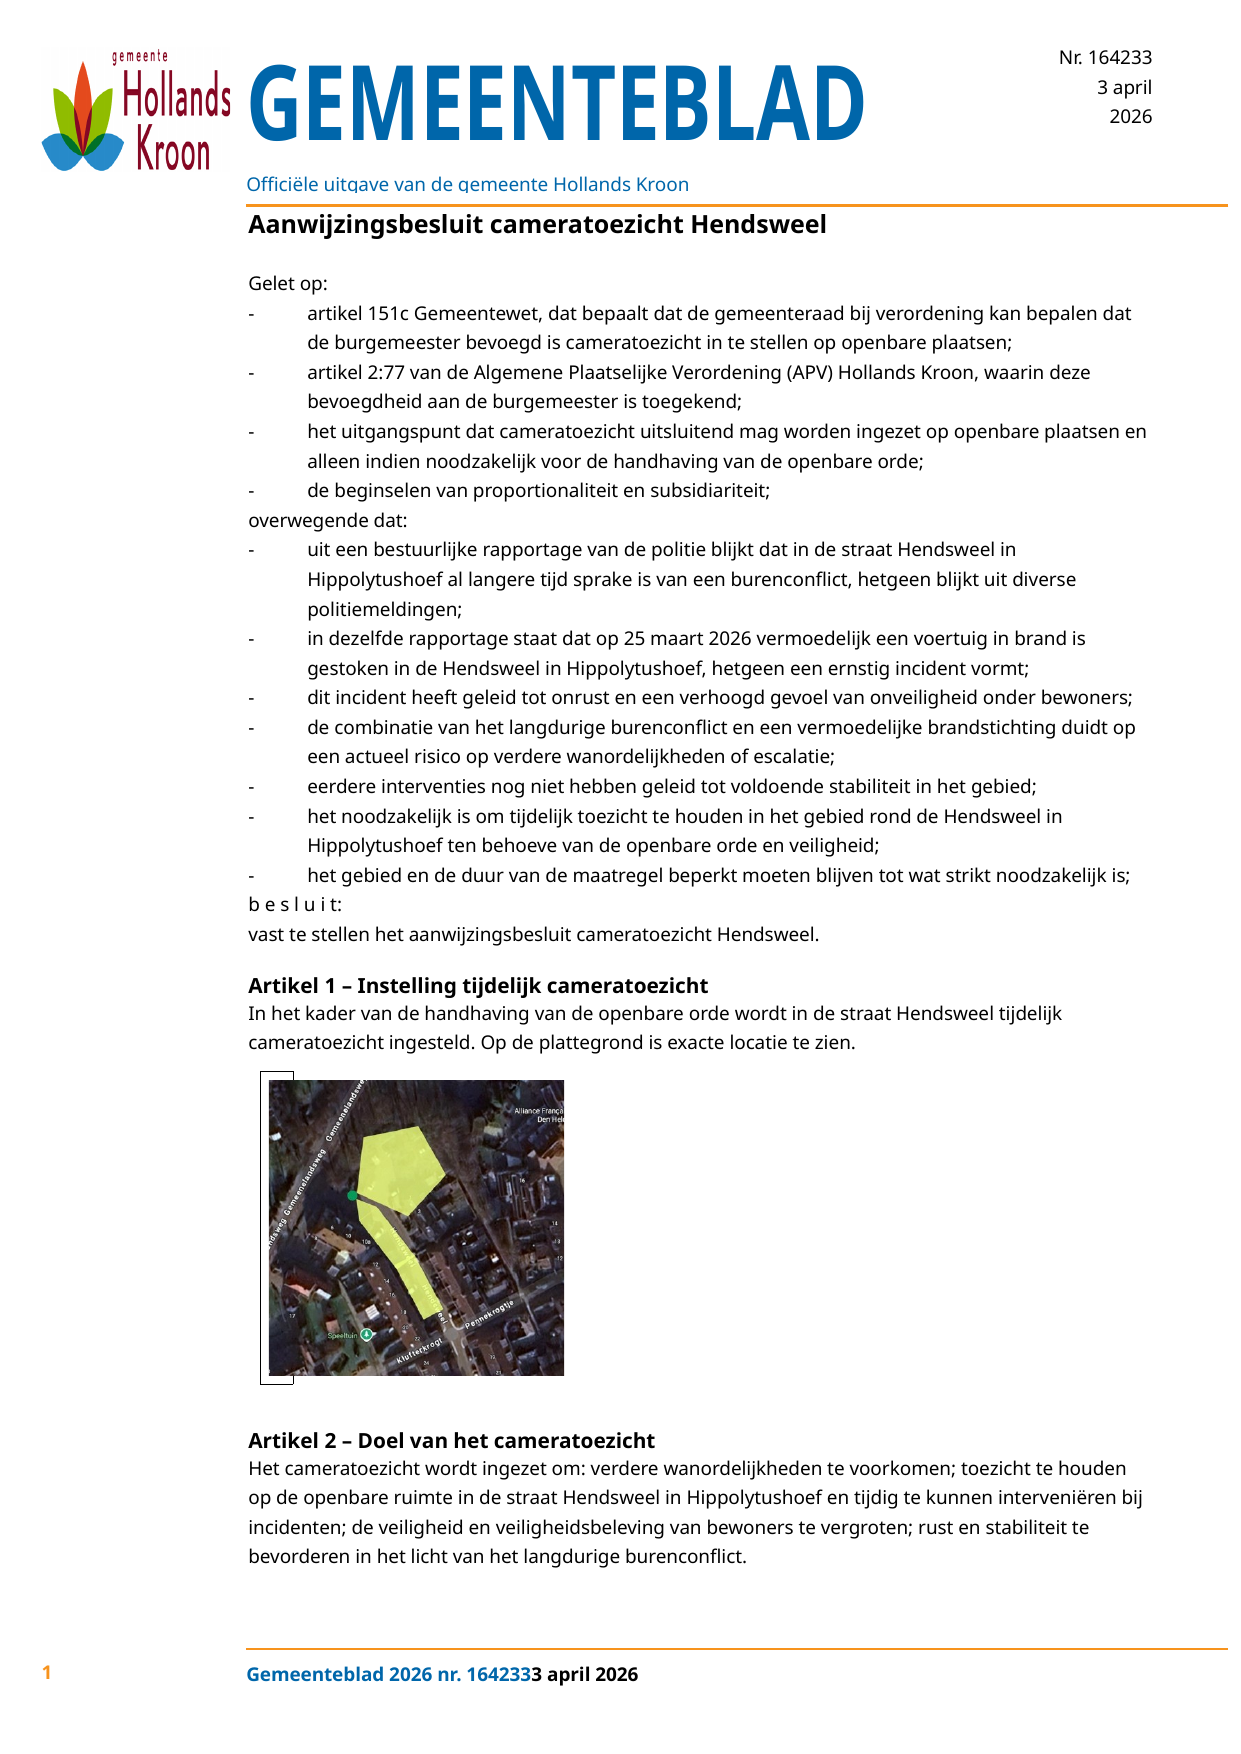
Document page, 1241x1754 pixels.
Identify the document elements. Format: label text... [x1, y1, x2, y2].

text Gelet op: [248, 270, 1152, 296]
list het gebied en de duur van de maatregel beperkt moeten blijven tot wat strikt noodzakelijk is; [248, 862, 1152, 888]
list het noodzakelijk is om tijdelijk toezicht te houden in het gebied rond de Hendsweel in Hippolytushoef ten behoeve van de openbare orde en veiligheid; [248, 803, 1152, 858]
list artikel 151c Gemeentewet, dat bepaalt dat de gemeenteraad bij verordening kan bepalen dat de burgemeester bevoegd is cameratoezicht in te stellen op openbare plaatsen; [248, 300, 1152, 355]
text Artikel 1 – Instelling tijdelijk cameratoezicht [248, 972, 1152, 1000]
text Het cameratoezicht wordt ingezet om: verdere wanordelijkheden te voorkomen; toezicht te houden op de openbare ruimte in de straat Hendsweel in Hippolytushoef en tijdig te kunnen interveniëren bij incidenten; de veiligheid en veiligheidsbeleving van bewoners te vergroten; rust en stabiliteit te bevorderen in het licht van het langdurige burenconflict. [248, 1455, 1152, 1569]
text In het kader van de handhaving van de openbare orde wordt in de straat Hendsweel tijdelijk cameratoezicht ingesteld. Op de plattegrond is exacte locatie te zien. [248, 1000, 1152, 1055]
list in dezelfde rapportage staat dat op 25 maart 2026 vermoedelijk een voertuig in brand is gestoken in de Hendsweel in Hippolytushoef, hetgeen een ernstig incident vormt; [248, 625, 1152, 681]
list het uitgangspunt dat cameratoezicht uitsluitend mag worden ingezet op openbare plaatsen en alleen indien noodzakelijk voor de handhaving van de openbare orde; [248, 418, 1152, 473]
list uit een bestuurlijke rapportage van de politie blijkt dat in de straat Hendsweel in Hippolytushoef al langere tijd sprake is van een burenconflict, hetgeen blijkt uit diverse politiemeldingen; [248, 537, 1152, 621]
text Aanwijzingsbesluit cameratoezicht Hendsweel [248, 207, 1152, 241]
picture [41, 47, 231, 172]
list de beginselen van proportionaliteit en subsidiariteit; [248, 477, 1152, 503]
picture [268, 1080, 565, 1376]
text vast te stellen het aanwijzingsbesluit cameratoezicht Hendsweel. [248, 921, 1152, 947]
list artikel 2:77 van de Algemene Plaatselijke Verordening (APV) Hollands Kroon, waarin deze bevoegdheid aan de burgemeester is toegekend; [248, 359, 1152, 414]
text Artikel 2 – Doel van het cameratoezicht [248, 1426, 1152, 1455]
text overwegende dat: [248, 507, 1152, 533]
list dit incident heeft geleid tot onrust en een verhoogd gevoel van onveiligheid onder bewoners; [248, 684, 1152, 710]
text b e s l u i t: [248, 892, 1152, 917]
list eerdere interventies nog niet hebben geleid tot voldoende stabiliteit in het gebied; [248, 773, 1152, 799]
list de combinatie van het langdurige burenconflict en een vermoedelijke brandstichting duidt op een actueel risico op verdere wanordelijkheden of escalatie; [248, 714, 1152, 769]
